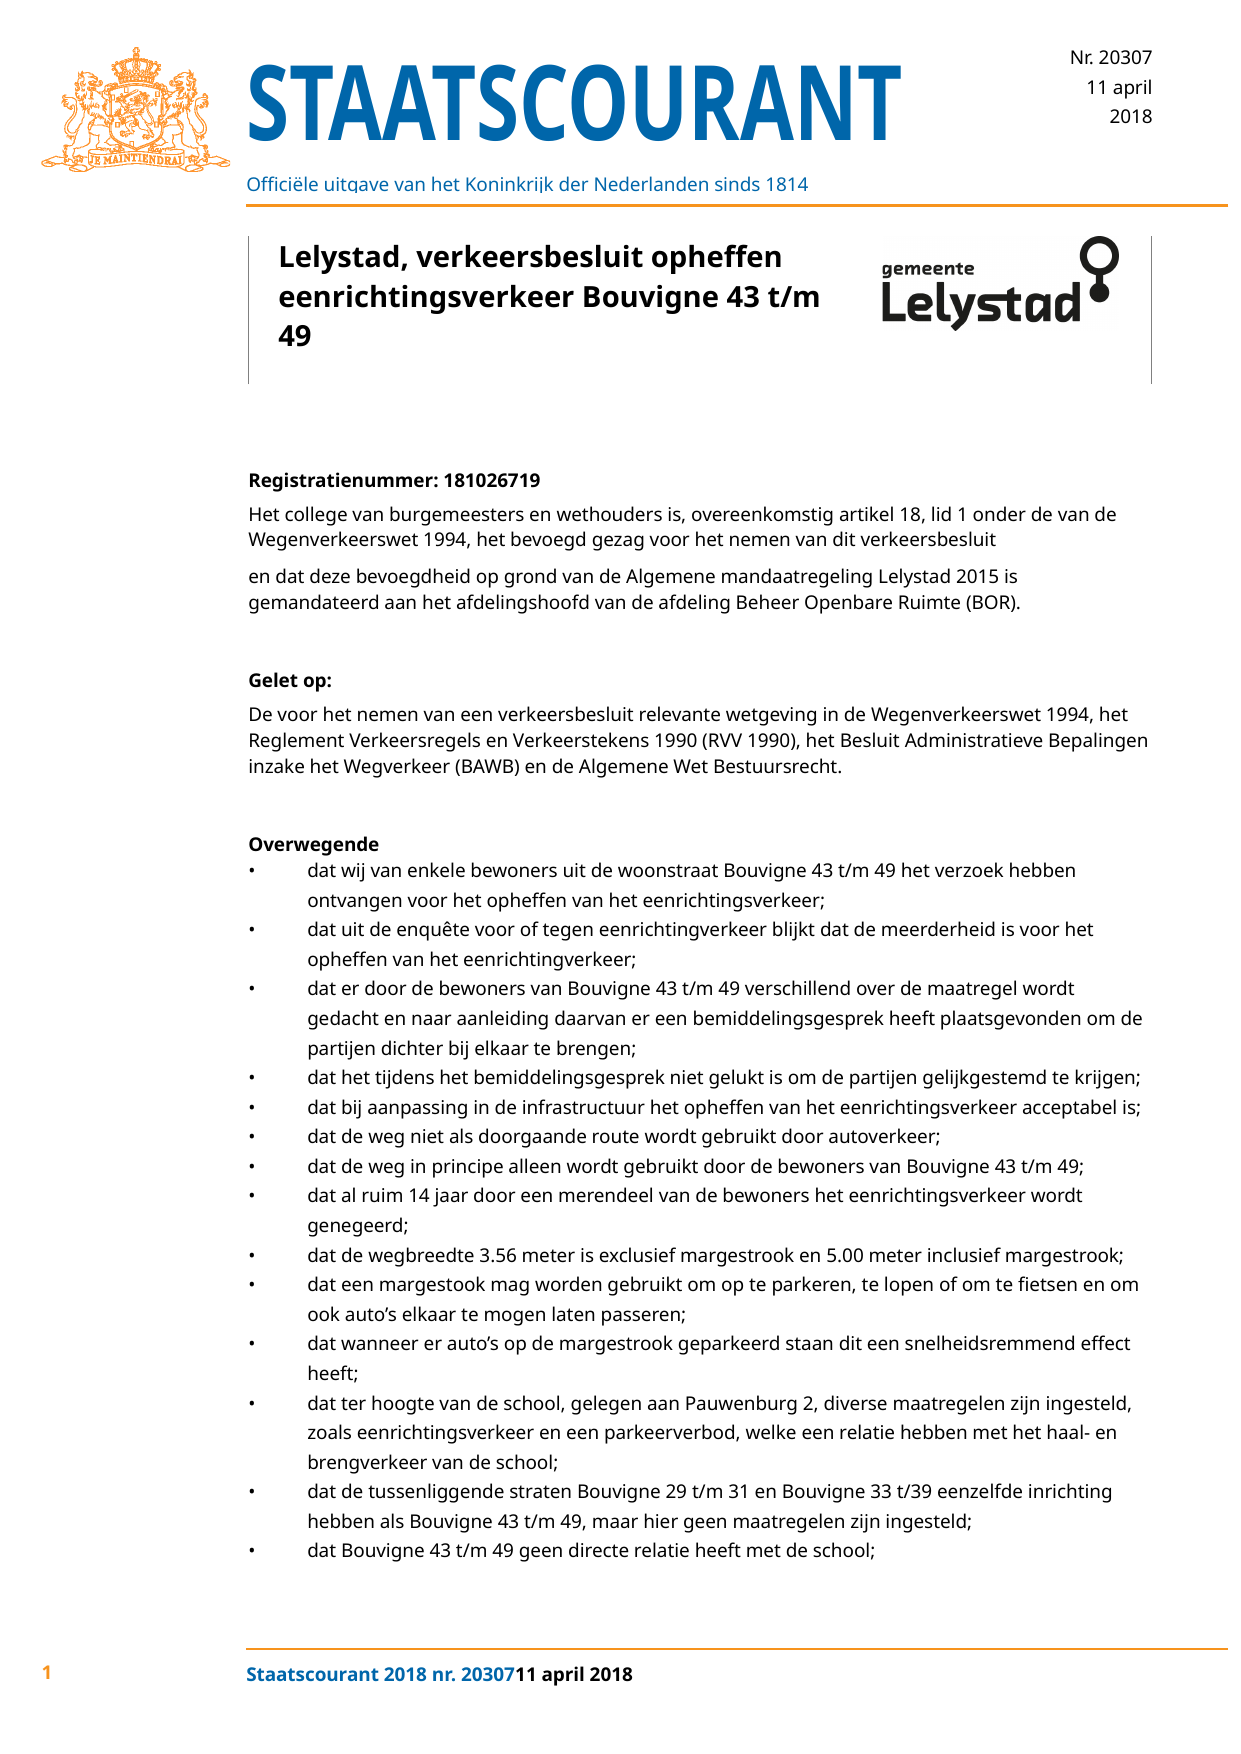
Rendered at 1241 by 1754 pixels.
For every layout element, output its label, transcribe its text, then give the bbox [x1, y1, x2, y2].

list dat bij aanpassing in de infrastructuur het opheffen van het eenrichtingsverkeer acceptabel is; [248, 1094, 1152, 1120]
list dat wanneer er auto’s op de margestrook geparkeerd staan dit een snelheidsremmend effect heeft; [248, 1331, 1152, 1386]
list dat de weg in principe alleen wordt gebruikt door de bewoners van Bouvigne 43 t/m 49; [248, 1153, 1152, 1179]
list dat uit de enquête voor of tegen eenrichtingverkeer blijkt dat de meerderheid is voor het opheffen van het eenrichtingverkeer; [248, 916, 1152, 972]
text Overwegende [248, 832, 1152, 857]
table_header Lelystad, verkeersbesluit opheffen eenrichtingsverkeer Bouvigne 43 t/m 49 [249, 236, 850, 384]
text Het college van burgemeesters en wethouders is, overeenkomstig artikel 18, lid 1 onder de van de Wegenverkeerswet 1994, het bevoegd gezag voor het nemen van dit verkeersbesluit [248, 501, 1152, 552]
list dat de tussenliggende straten Bouvigne 29 t/m 31 en Bouvigne 33 t/39 eenzelfde inrichting hebben als Bouvigne 43 t/m 49, maar hier geen maatregelen zijn ingesteld; [248, 1478, 1152, 1534]
text Registratienummer: 181026719 [248, 467, 1152, 492]
list dat Bouvigne 43 t/m 49 geen directe relatie heeft met de school; [248, 1538, 1152, 1563]
list dat een margestook mag worden gebruikt om op te parkeren, te lopen of om te fietsen en om ook auto’s elkaar te mogen laten passeren; [248, 1271, 1152, 1327]
list dat wij van enkele bewoners uit de woonstraat Bouvigne 43 t/m 49 het verzoek hebben ontvangen voor het opheffen van het eenrichtingsverkeer; [248, 857, 1152, 913]
list dat er door de bewoners van Bouvigne 43 t/m 49 verschillend over de maatregel wordt gedacht en naar aanleiding daarvan er een bemiddelingsgesprek heeft plaatsgevonden om de partijen dichter bij elkaar te brengen; [248, 976, 1152, 1061]
table_header [850, 236, 1151, 384]
text Gelet op: [248, 667, 1152, 693]
picture [882, 236, 1119, 331]
list dat ter hoogte van de school, gelegen aan Pauwenburg 2, diverse maatregelen zijn ingesteld, zoals eenrichtingsverkeer en een parkeerverbod, welke een relatie hebben met het haal- en brengverkeer van de school; [248, 1390, 1152, 1475]
list dat al ruim 14 jaar door een merendeel van de bewoners het eenrichtingsverkeer wordt genegeerd; [248, 1183, 1152, 1238]
list dat de weg niet als doorgaande route wordt gebruikt door autoverkeer; [248, 1123, 1152, 1149]
list dat het tijdens het bemiddelingsgesprek niet gelukt is om de partijen gelijkgestemd te krijgen; [248, 1064, 1152, 1090]
text en dat deze bevoegdheid op grond van de Algemene mandaatregeling Lelystad 2015 is gemandateerd aan het afdelingshoofd van de afdeling Beheer Openbare Ruimte (BOR). [248, 563, 1152, 615]
text De voor het nemen van een verkeersbesluit relevante wetgeving in de Wegenverkeerswet 1994, het Reglement Verkeersregels en Verkeerstekens 1990 (RVV 1990), het Besluit Administratieve Bepalingen inzake het Wegverkeer (BAWB) en de Algemene Wet Bestuursrecht. [248, 702, 1152, 779]
picture [41, 47, 231, 172]
list dat de wegbreedte 3.56 meter is exclusief margestrook en 5.00 meter inclusief margestrook; [248, 1242, 1152, 1268]
